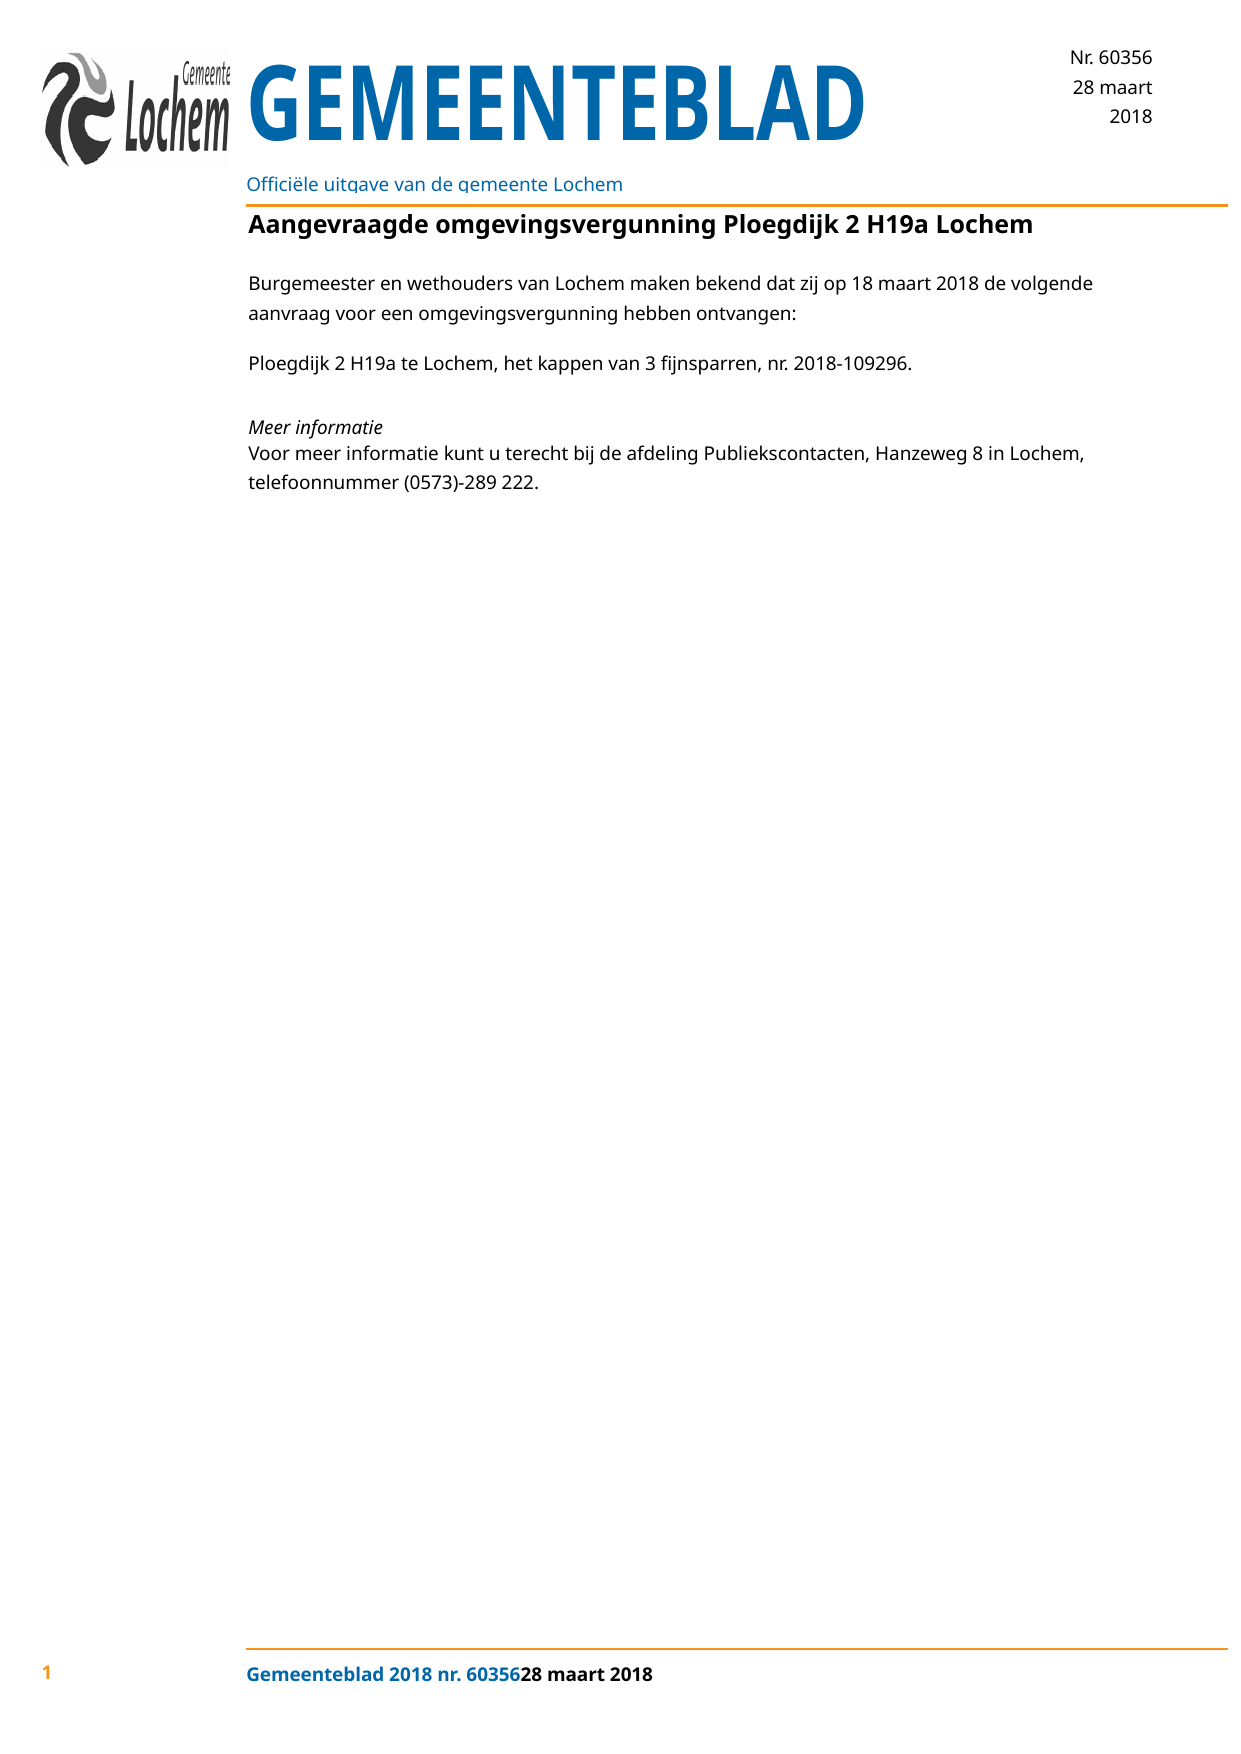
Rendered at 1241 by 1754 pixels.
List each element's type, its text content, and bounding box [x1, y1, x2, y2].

text Aangevraagde omgevingsvergunning Ploegdijk 2 H19a Lochem [248, 207, 1152, 241]
picture [41, 47, 231, 172]
text Voor meer informatie kunt u terecht bij de afdeling Publiekscontacten, Hanzeweg 8 in Lochem, telefoonnummer (0573)-289 222. [248, 440, 1152, 495]
text Burgemeester en wethouders van Lochem maken bekend dat zij op 18 maart 2018 de volgende aanvraag voor een omgevingsvergunning hebben ontvangen: [248, 270, 1152, 326]
text Meer informatie [248, 414, 1152, 440]
text Ploegdijk 2 H19a te Lochem, het kappen van 3 fijnsparren, nr. 2018-109296. [248, 350, 1152, 376]
